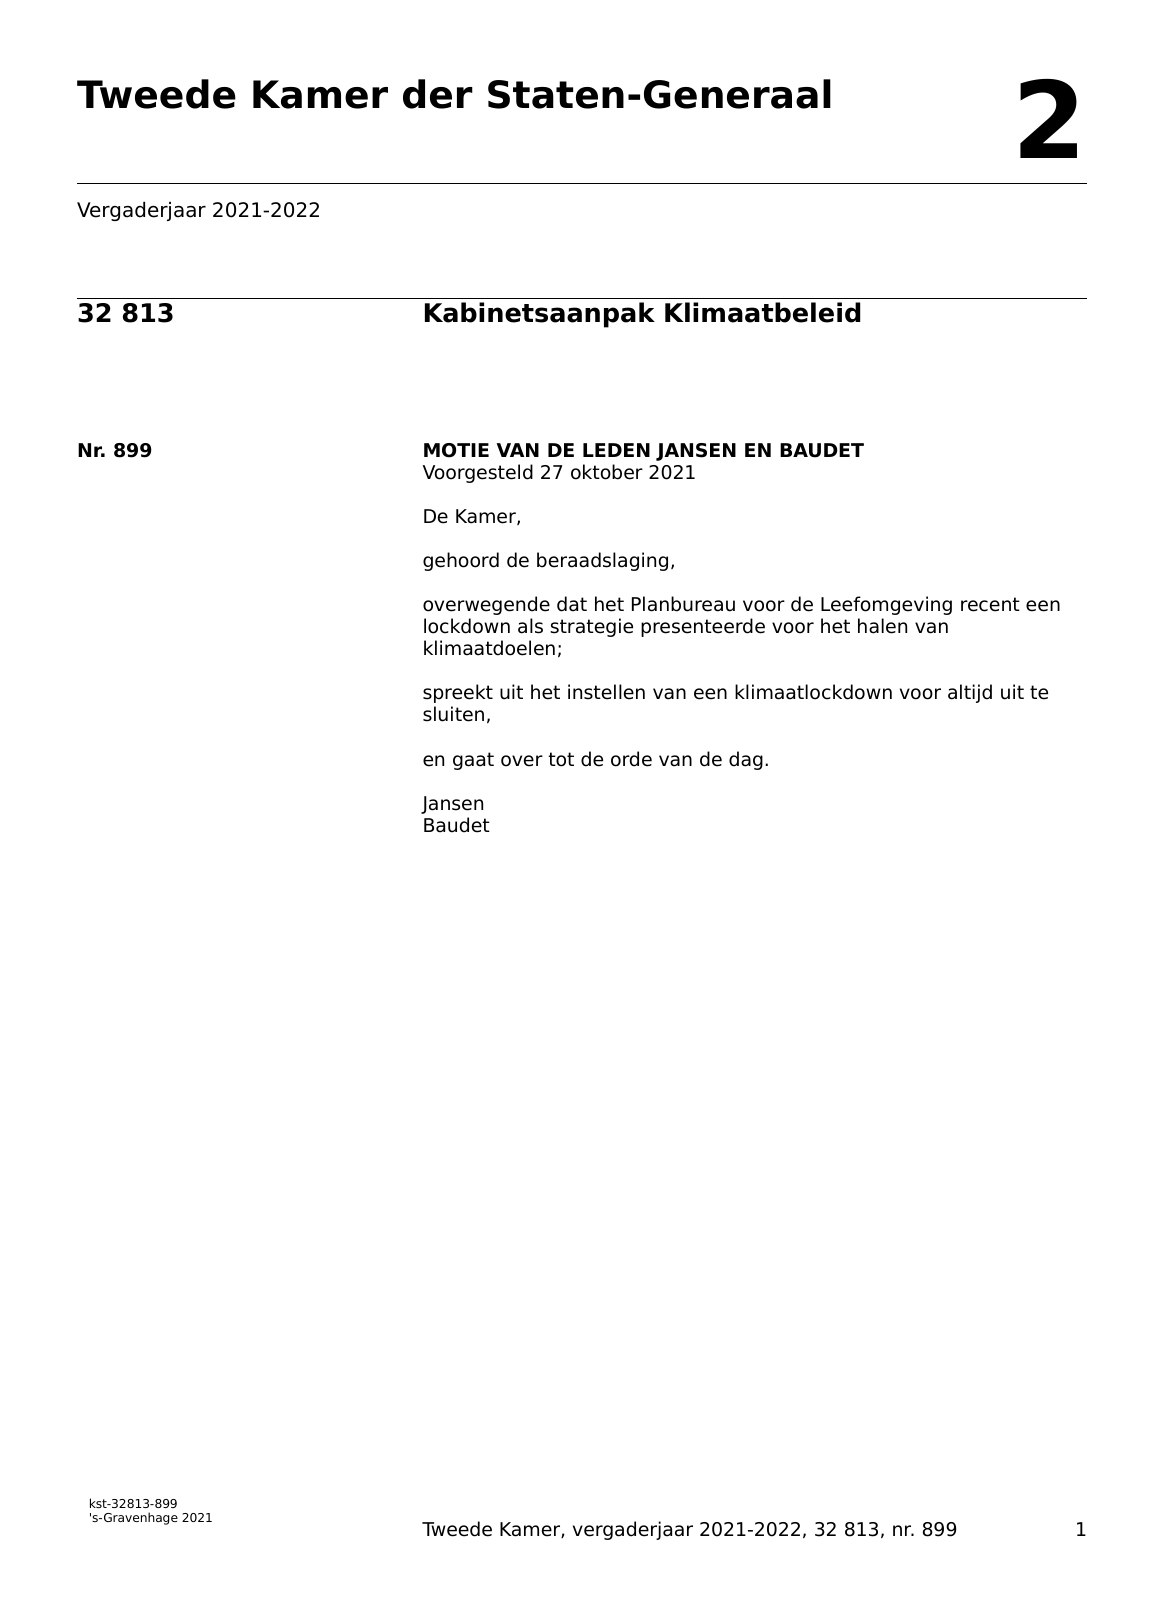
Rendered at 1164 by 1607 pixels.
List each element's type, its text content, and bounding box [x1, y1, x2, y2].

text De Kamer, [422, 506, 1087, 528]
text spreekt uit het instellen van een klimaatlockdown voor altijd uit te sluiten, [422, 682, 1087, 726]
table_header 2 [886, 59, 1087, 183]
table_cell Vergaderjaar 2021-2022 [77, 184, 1087, 298]
text 's-Gravenhage 2021 [88, 1511, 323, 1525]
subtitle Nr. 899 MOTIE VAN DE LEDEN JANSEN EN BAUDET [77, 440, 1087, 462]
text Voorgesteld 27 oktober 2021 [422, 462, 1087, 484]
text overwegende dat het Planbureau voor de Leefomgeving recent een lockdown als strategie presenteerde voor het halen van klimaatdoelen; [422, 594, 1087, 660]
text Baudet [422, 814, 1087, 837]
table_header Tweede Kamer der Staten-Generaal [77, 59, 886, 183]
text gehoord de beraadslaging, [422, 550, 1087, 572]
text en gaat over tot de orde van de dag. [422, 748, 1087, 770]
text kst-32813-899 [88, 1497, 323, 1511]
subtitle 32 813 Kabinetsaanpak Klimaatbeleid [77, 299, 1087, 329]
text Jansen [422, 793, 1087, 814]
